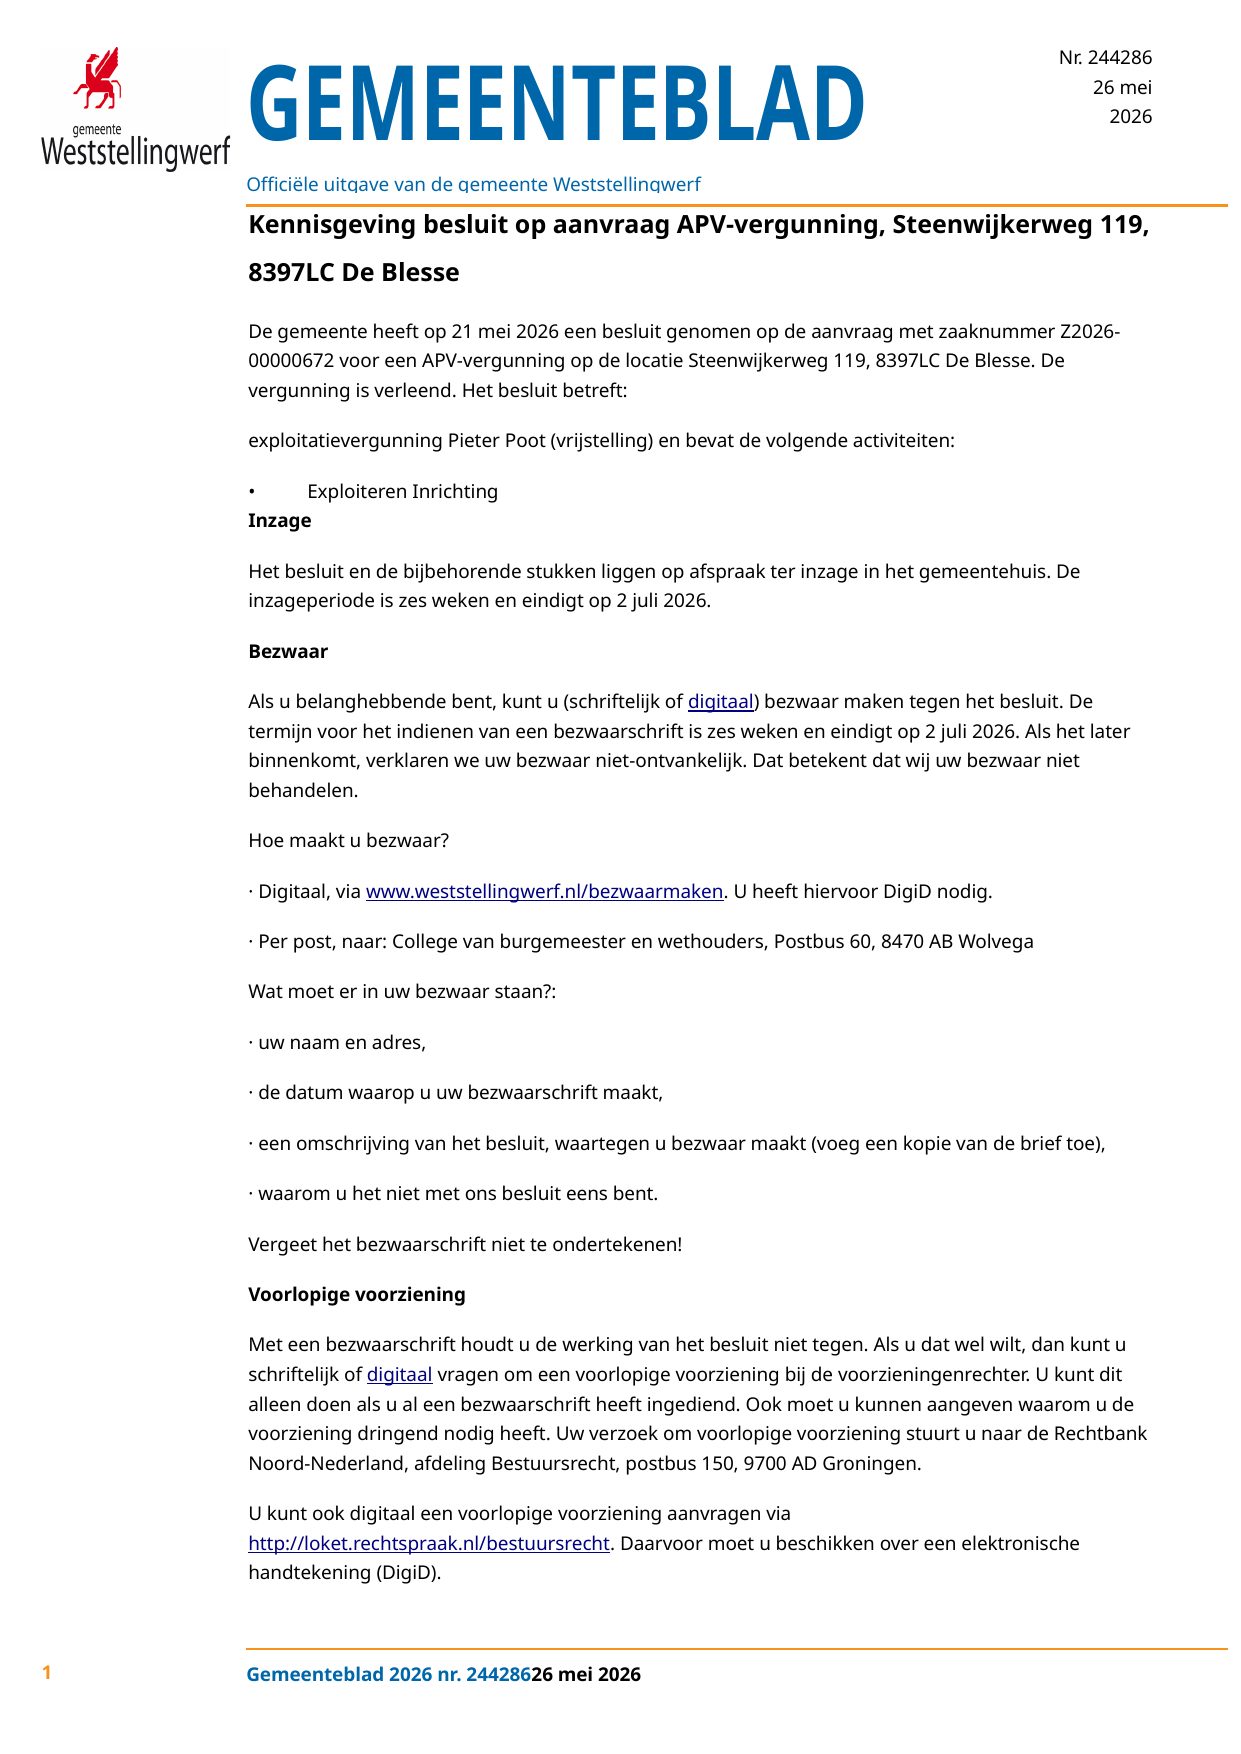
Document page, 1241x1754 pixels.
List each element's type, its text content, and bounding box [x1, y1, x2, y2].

text Inzage [248, 507, 1152, 533]
text Als u belanghebbende bent, kunt u (schriftelijk of digitaal) bezwaar maken tegen het besluit. De termijn voor het indienen van een bezwaarschrift is zes weken en eindigt op 2 juli 2026. Als het later binnenkomt, verklaren we uw bezwaar niet-ontvankelijk. Dat betekent dat wij uw bezwaar niet behandelen. [248, 688, 1152, 803]
text Vergeet het bezwaarschrift niet te ondertekenen! [248, 1231, 1152, 1257]
picture [41, 47, 231, 172]
text Kennisgeving besluit op aanvraag APV-vergunning, Steenwijkerweg 119, 8397LC De Blesse [248, 207, 1152, 288]
text · Per post, naar: College van burgemeester en wethouders, Postbus 60, 8470 AB Wolvega [248, 928, 1152, 954]
text · uw naam en adres, [248, 1029, 1152, 1055]
text U kunt ook digitaal een voorlopige voorziening aanvragen via http://loket.rechtspraak.nl/bestuursrecht. Daarvoor moet u beschikken over een elektronische handtekening (DigiD). [248, 1500, 1152, 1585]
text Bezwaar [248, 638, 1152, 664]
text · Digitaal, via www.weststellingwerf.nl/bezwaarmaken. U heeft hiervoor DigiD nodig. [248, 878, 1152, 904]
text Met een bezwaarschrift houdt u de werking van het besluit niet tegen. Als u dat wel wilt, dan kunt u schriftelijk of digitaal vragen om een voorlopige voorziening bij de voorzieningenrechter. U kunt dit alleen doen als u al een bezwaarschrift heeft ingediend. Ook moet u kunnen aangeven waarom u de voorziening dringend nodig heeft. Uw verzoek om voorlopige voorziening stuurt u naar de Rechtbank Noord-Nederland, afdeling Bestuursrecht, postbus 150, 9700 AD Groningen. [248, 1332, 1152, 1476]
text exploitatievergunning Pieter Poot (vrijstelling) en bevat de volgende activiteiten: [248, 427, 1152, 453]
list Exploiteren Inrichting [248, 478, 1152, 504]
text Wat moet er in uw bezwaar staan?: [248, 979, 1152, 1004]
text Het besluit en de bijbehorende stukken liggen op afspraak ter inzage in het gemeentehuis. De inzageperiode is zes weken en eindigt op 2 juli 2026. [248, 558, 1152, 613]
text · de datum waarop u uw bezwaarschrift maakt, [248, 1079, 1152, 1105]
text · een omschrijving van het besluit, waartegen u bezwaar maakt (voeg een kopie van de brief toe), [248, 1130, 1152, 1156]
text · waarom u het niet met ons besluit eens bent. [248, 1180, 1152, 1206]
text De gemeente heeft op 21 mei 2026 een besluit genomen op de aanvraag met zaaknummer Z2026-00000672 voor een APV-vergunning op de locatie Steenwijkerweg 119, 8397LC De Blesse. De vergunning is verleend. Het besluit betreft: [248, 318, 1152, 403]
text Voorlopige voorziening [248, 1281, 1152, 1307]
text Hoe maakt u bezwaar? [248, 827, 1152, 853]
